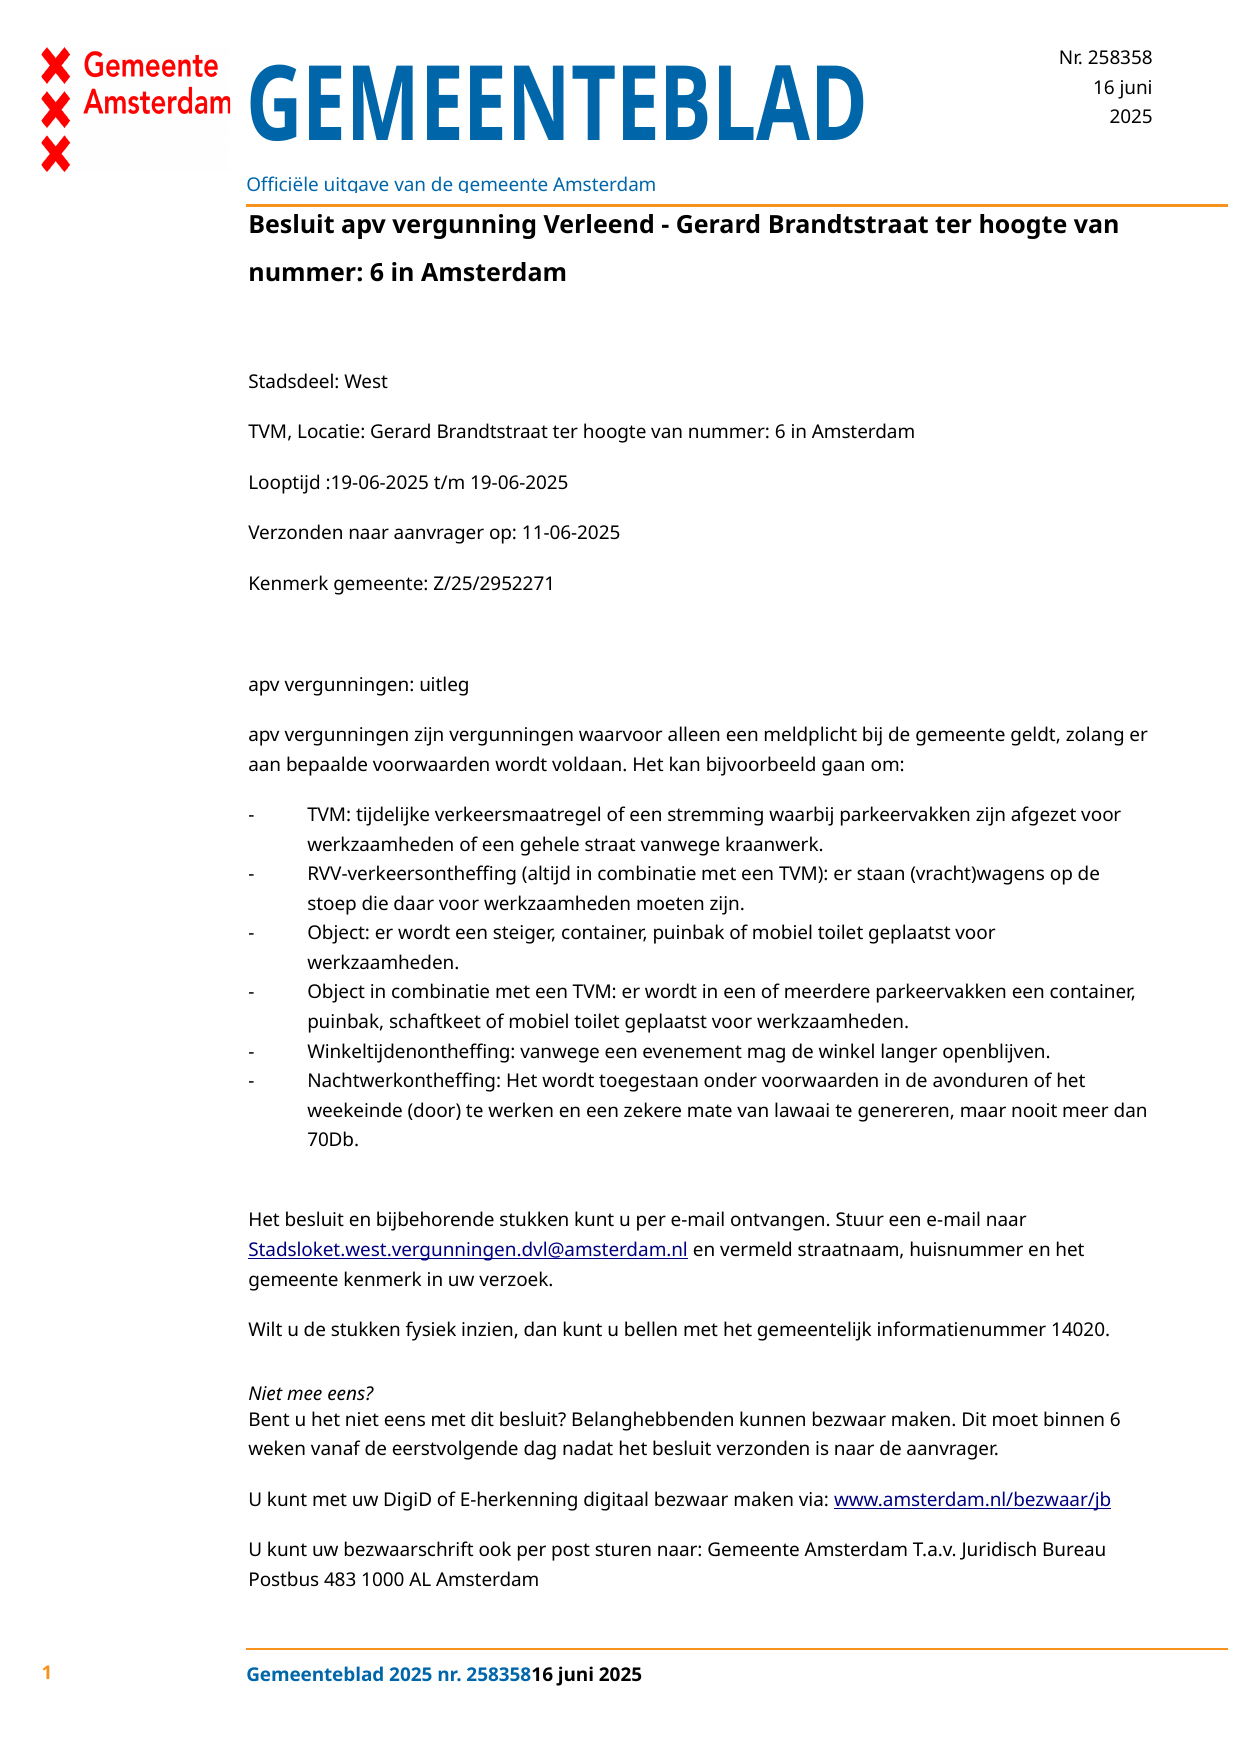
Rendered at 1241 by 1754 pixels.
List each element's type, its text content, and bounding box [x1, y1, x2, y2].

text U kunt uw bezwaarschrift ook per post sturen naar: Gemeente Amsterdam T.a.v. Juridisch Bureau Postbus 483 1000 AL Amsterdam [248, 1536, 1152, 1592]
text U kunt met uw DigiD of E-herkenning digitaal bezwaar maken via: www.amsterdam.nl/bezwaar/jb [248, 1486, 1152, 1512]
text Het besluit en bijbehorende stukken kunt u per e-mail ontvangen. Stuur een e-mail naar Stadsloket.west.vergunningen.dvl@amsterdam.nl en vermeld straatnaam, huisnummer en het gemeente kenmerk in uw verzoek. [248, 1207, 1152, 1292]
list Object: er wordt een steiger, container, puinbak of mobiel toilet geplaatst voor werkzaamheden. [248, 919, 1152, 975]
picture [41, 47, 231, 172]
text TVM, Locatie: Gerard Brandtstraat ter hoogte van nummer: 6 in Amsterdam [248, 419, 1152, 444]
text Verzonden naar aanvrager op: 11-06-2025 [248, 519, 1152, 545]
text Looptijd :19-06-2025 t/m 19-06-2025 [248, 469, 1152, 495]
list RVV-verkeersontheffing (altijd in combinatie met een TVM): er staan (vracht)wagens op de stoep die daar voor werkzaamheden moeten zijn. [248, 860, 1152, 916]
list Winkeltijdenontheffing: vanwege een evenement mag de winkel langer openblijven. [248, 1038, 1152, 1064]
text Kenmerk gemeente: Z/25/2952271 [248, 570, 1152, 596]
list TVM: tijdelijke verkeersmaatregel of een stremming waarbij parkeervakken zijn afgezet voor werkzaamheden of een gehele straat vanwege kraanwerk. [248, 801, 1152, 857]
list Object in combinatie met een TVM: er wordt in een of meerdere parkeervakken een container, puinbak, schaftkeet of mobiel toilet geplaatst voor werkzaamheden. [248, 979, 1152, 1034]
text Wilt u de stukken fysiek inzien, dan kunt u bellen met het gemeentelijk informatienummer 14020. [248, 1316, 1152, 1342]
text Niet mee eens? [248, 1380, 1152, 1406]
list Nachtwerkontheffing: Het wordt toegestaan onder voorwaarden in de avonduren of het weekeinde (door) te werken en een zekere mate van lawaai te genereren, maar nooit meer dan 70Db. [248, 1067, 1152, 1152]
text Besluit apv vergunning Verleend - Gerard Brandtstraat ter hoogte van nummer: 6 in Amsterdam [248, 207, 1152, 288]
text Stadsdeel: West [248, 368, 1152, 394]
text apv vergunningen zijn vergunningen waarvoor alleen een meldplicht bij de gemeente geldt, zolang er aan bepaalde voorwaarden wordt voldaan. Het kan bijvoorbeeld gaan om: [248, 721, 1152, 777]
text Bent u het niet eens met dit besluit? Belanghebbenden kunnen bezwaar maken. Dit moet binnen 6 weken vanaf de eerstvolgende dag nadat het besluit verzonden is naar de aanvrager. [248, 1406, 1152, 1461]
text apv vergunningen: uitleg [248, 671, 1152, 697]
